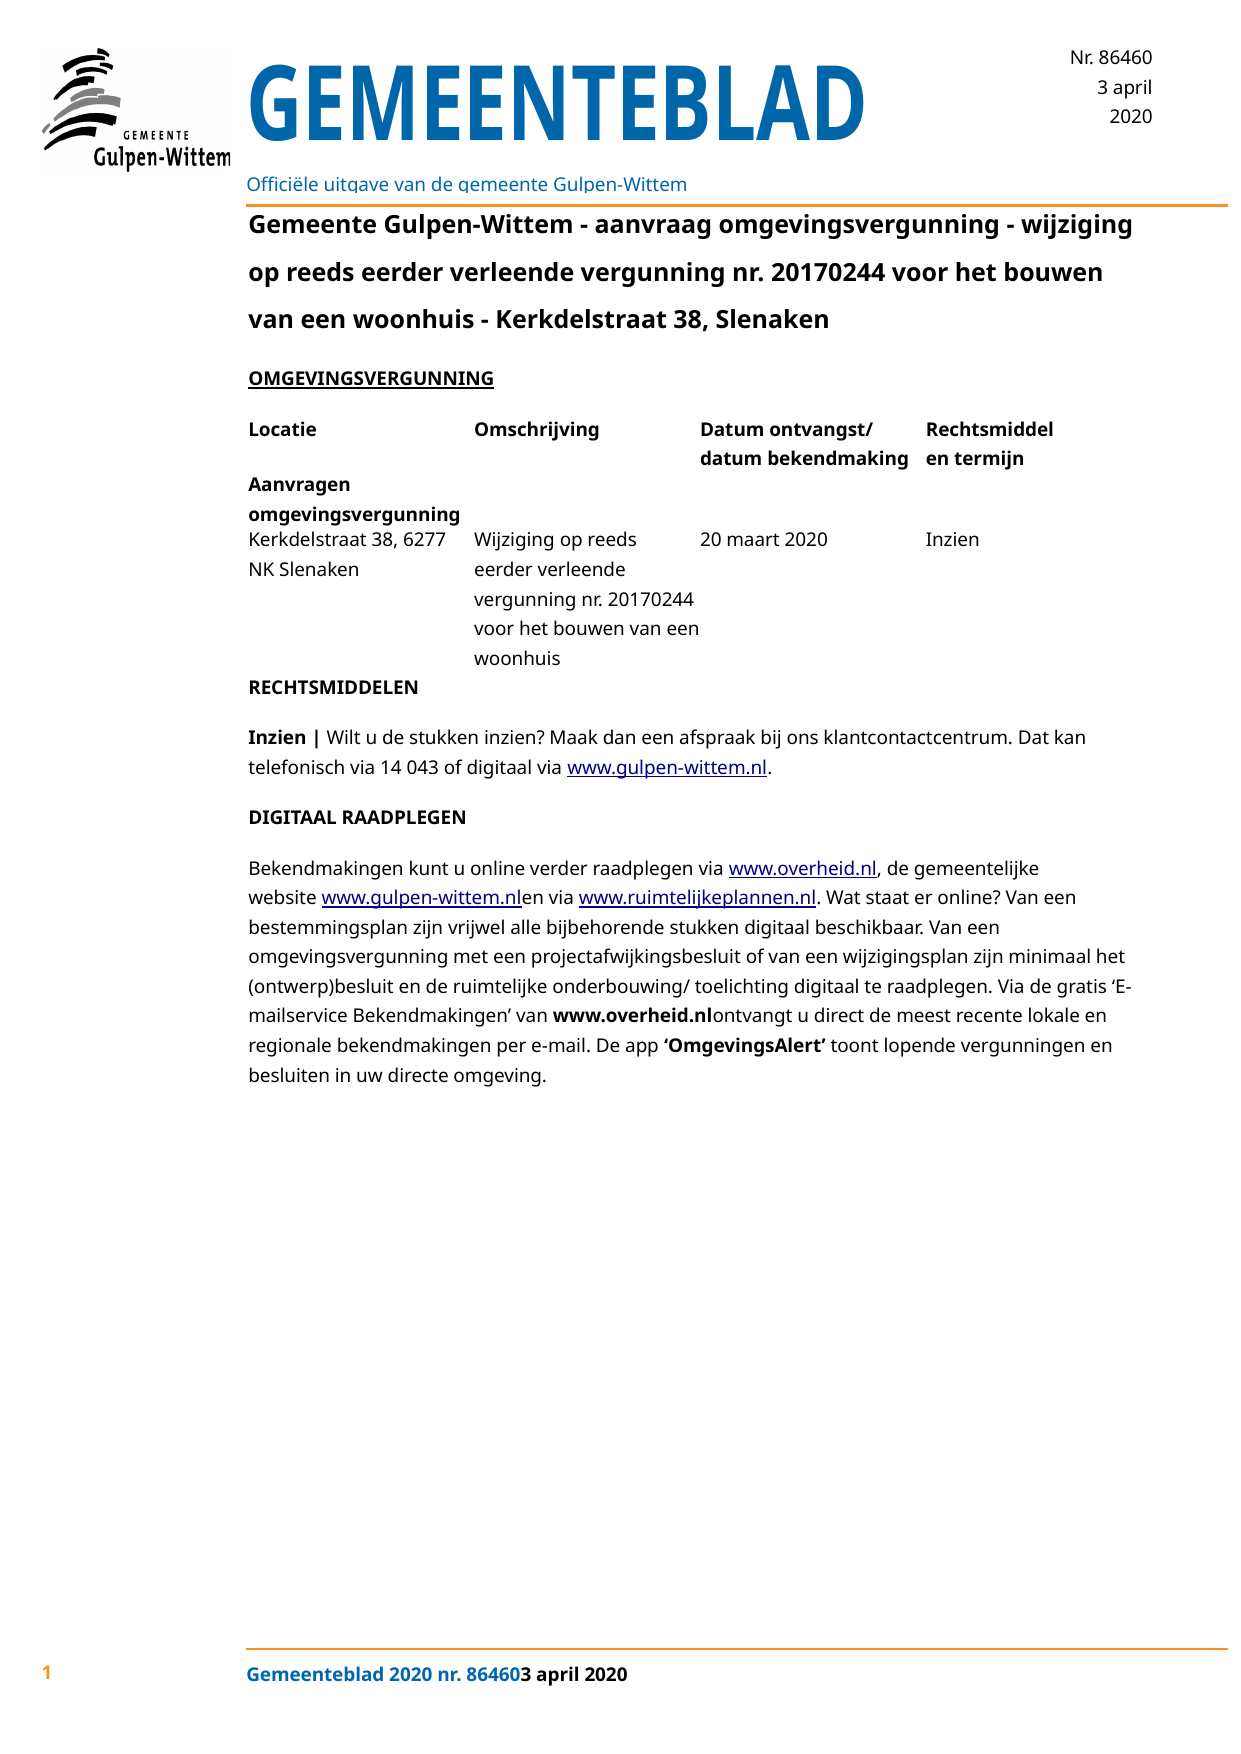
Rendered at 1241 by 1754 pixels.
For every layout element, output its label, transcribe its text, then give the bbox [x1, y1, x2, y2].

table_header Rechtsmiddel en termijn [926, 416, 1152, 471]
text RECHTSMIDDELEN [248, 674, 1152, 700]
table_cell Aanvragen omgevingsvergunning [248, 471, 474, 527]
table_cell Inzien [926, 527, 1152, 671]
table_cell 20 maart 2020 [700, 527, 926, 671]
text DIGITAAL RAADPLEGEN [248, 804, 1152, 830]
text Bekendmakingen kunt u online verder raadplegen via www.overheid.nl, de gemeentelijke website www.gulpen-wittem.nlen via www.ruimtelijkeplannen.nl. Wat staat er online? Van een bestemmingsplan zijn vrijwel alle bijbehorende stukken digitaal beschikbaar. Van een omgevingsvergunning met een projectafwijkingsbesluit of van een wijzigingsplan zijn minimaal het (ontwerp)besluit en de ruimtelijke onderbouwing/ toelichting digitaal te raadplegen. Via de gratis ‘E-mailservice Bekendmakingen’ van www.overheid.nlontvangt u direct de meest recente lokale en regionale bekendmakingen per e-mail. De app ‘OmgevingsAlert’ toont lopende vergunningen en besluiten in uw directe omgeving. [248, 855, 1152, 1088]
table_cell Kerkdelstraat 38, 6277 NK Slenaken [248, 527, 474, 671]
table_header Locatie [248, 416, 474, 471]
text OMGEVINGSVERGUNNING [248, 366, 1152, 391]
text Inzien | Wilt u de stukken inzien? Maak dan een afspraak bij ons klantcontactcentrum. Dat kan telefonisch via 14 043 of digitaal via www.gulpen-wittem.nl. [248, 724, 1152, 780]
picture [41, 47, 231, 172]
table_cell [926, 471, 1152, 527]
table_header Omschrijving [474, 416, 700, 471]
text Gemeente Gulpen-Wittem - aanvraag omgevingsvergunning - wijziging op reeds eerder verleende vergunning nr. 20170244 voor het bouwen van een woonhuis - Kerkdelstraat 38, Slenaken [248, 207, 1152, 336]
table_cell [474, 471, 700, 527]
table_cell Wijziging op reeds eerder verleende vergunning nr. 20170244 voor het bouwen van een woonhuis [474, 527, 700, 671]
table_cell [700, 471, 926, 527]
table_header Datum ontvangst/ datum bekendmaking [700, 416, 926, 471]
